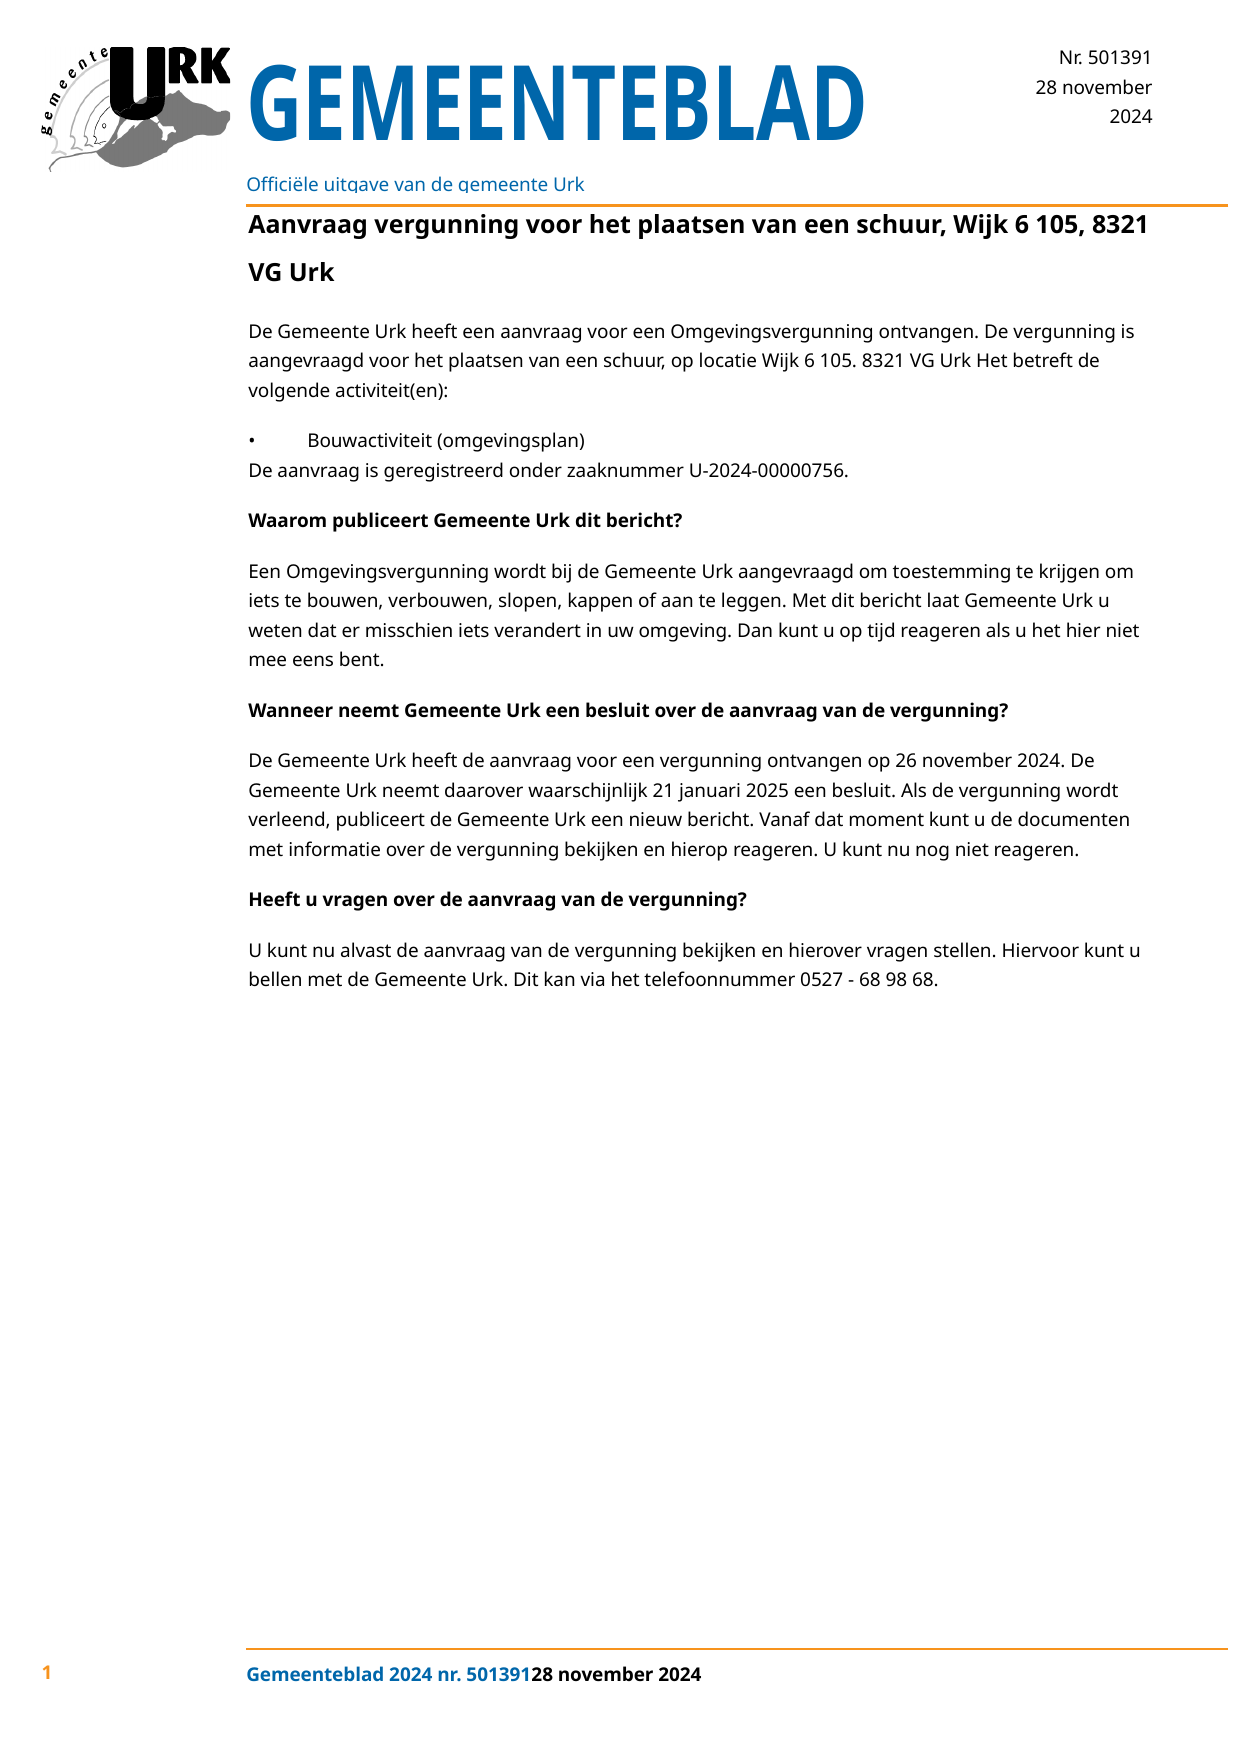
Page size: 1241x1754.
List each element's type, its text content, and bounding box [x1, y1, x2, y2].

list Bouwactiviteit (omgevingsplan) [248, 427, 1152, 453]
text Een Omgevingsvergunning wordt bij de Gemeente Urk aangevraagd om toestemming te krijgen om iets te bouwen, verbouwen, slopen, kappen of aan te leggen. Met dit bericht laat Gemeente Urk u weten dat er misschien iets verandert in uw omgeving. Dan kunt u op tijd reageren als u het hier niet mee eens bent. [248, 558, 1152, 672]
text De Gemeente Urk heeft de aanvraag voor een vergunning ontvangen op 26 november 2024. De Gemeente Urk neemt daarover waarschijnlijk 21 januari 2025 een besluit. Als de vergunning wordt verleend, publiceert de Gemeente Urk een nieuw bericht. Vanaf dat moment kunt u de documenten met informatie over de vergunning bekijken en hierop reageren. U kunt nu nog niet reageren. [248, 747, 1152, 862]
text De Gemeente Urk heeft een aanvraag voor een Omgevingsvergunning ontvangen. De vergunning is aangevraagd voor het plaatsen van een schuur, op locatie Wijk 6 105. 8321 VG Urk Het betreft de volgende activiteit(en): [248, 318, 1152, 403]
text Waarom publiceert Gemeente Urk dit bericht? [248, 507, 1152, 533]
picture [41, 47, 231, 172]
text U kunt nu alvast de aanvraag van de vergunning bekijken en hierover vragen stellen. Hiervoor kunt u bellen met de Gemeente Urk. Dit kan via het telefoonnummer 0527 - 68 98 68. [248, 937, 1152, 992]
text De aanvraag is geregistreerd onder zaaknummer U-2024-00000756. [248, 457, 1152, 483]
text Heeft u vragen over de aanvraag van de vergunning? [248, 887, 1152, 912]
text Aanvraag vergunning voor het plaatsen van een schuur, Wijk 6 105, 8321 VG Urk [248, 207, 1152, 288]
text Wanneer neemt Gemeente Urk een besluit over de aanvraag van de vergunning? [248, 697, 1152, 723]
